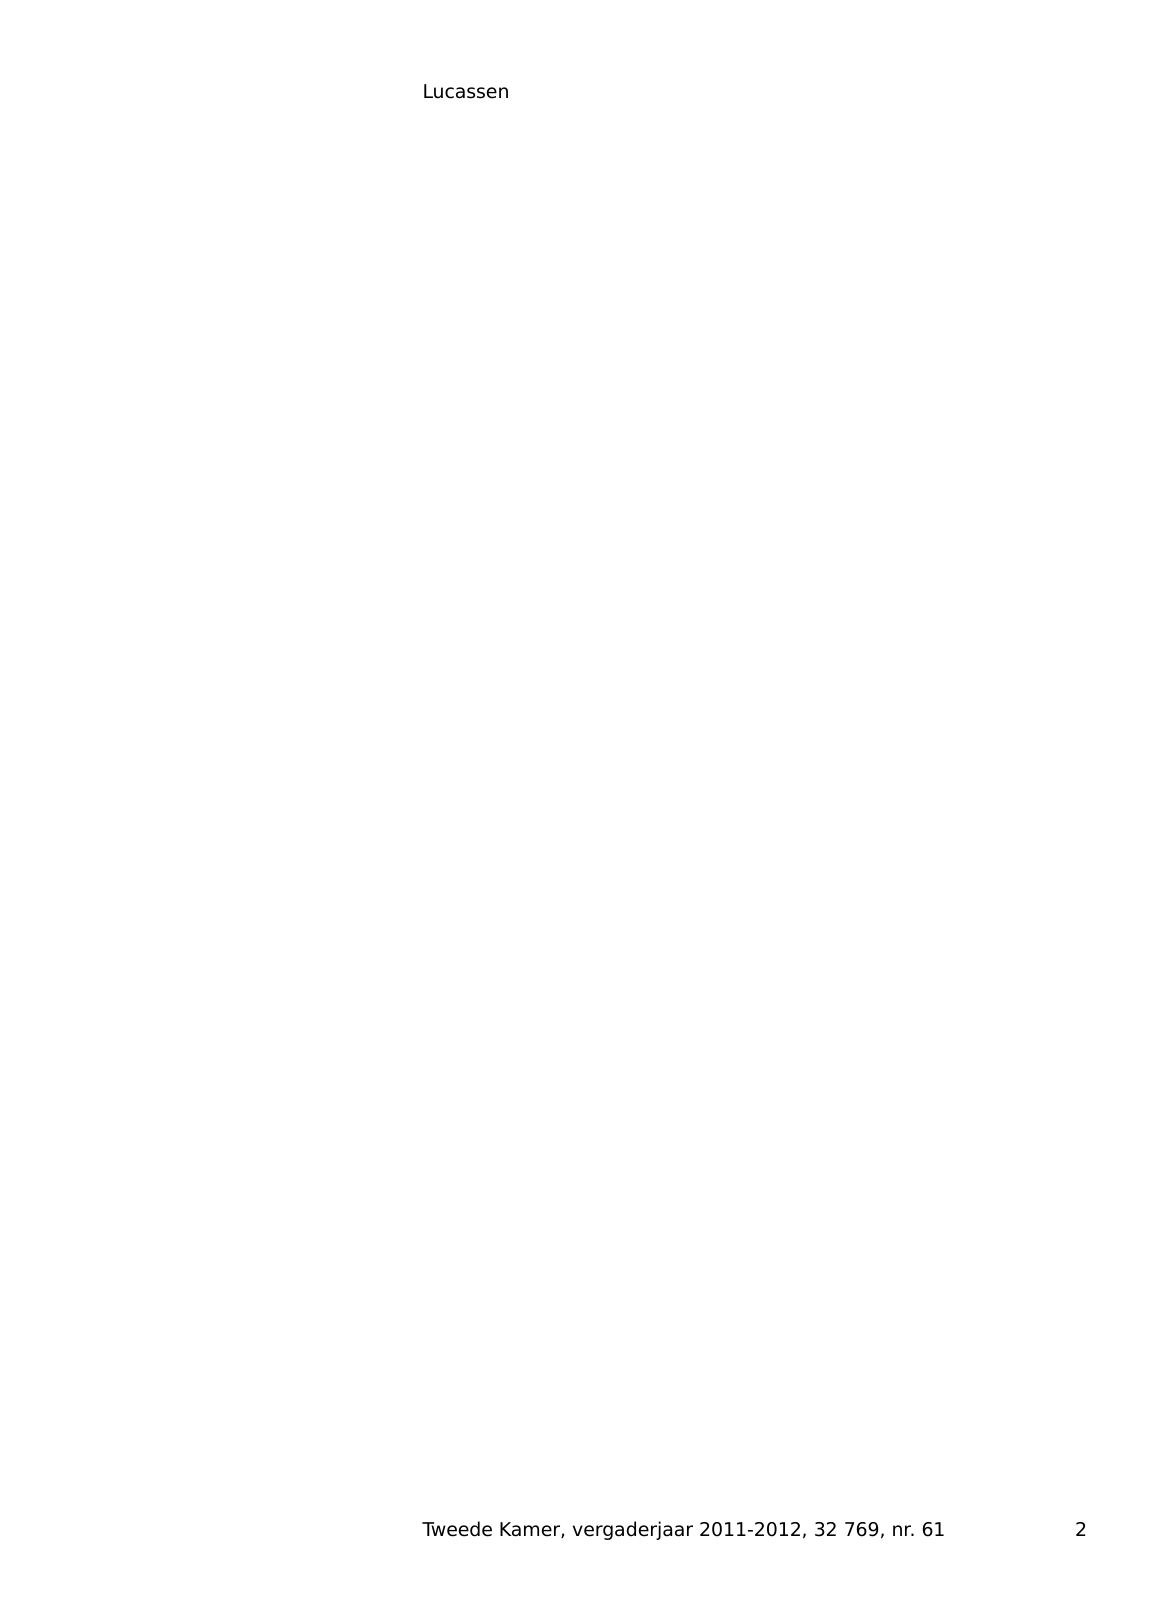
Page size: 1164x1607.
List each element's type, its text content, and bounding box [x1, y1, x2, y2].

text Lucassen [422, 59, 1087, 103]
